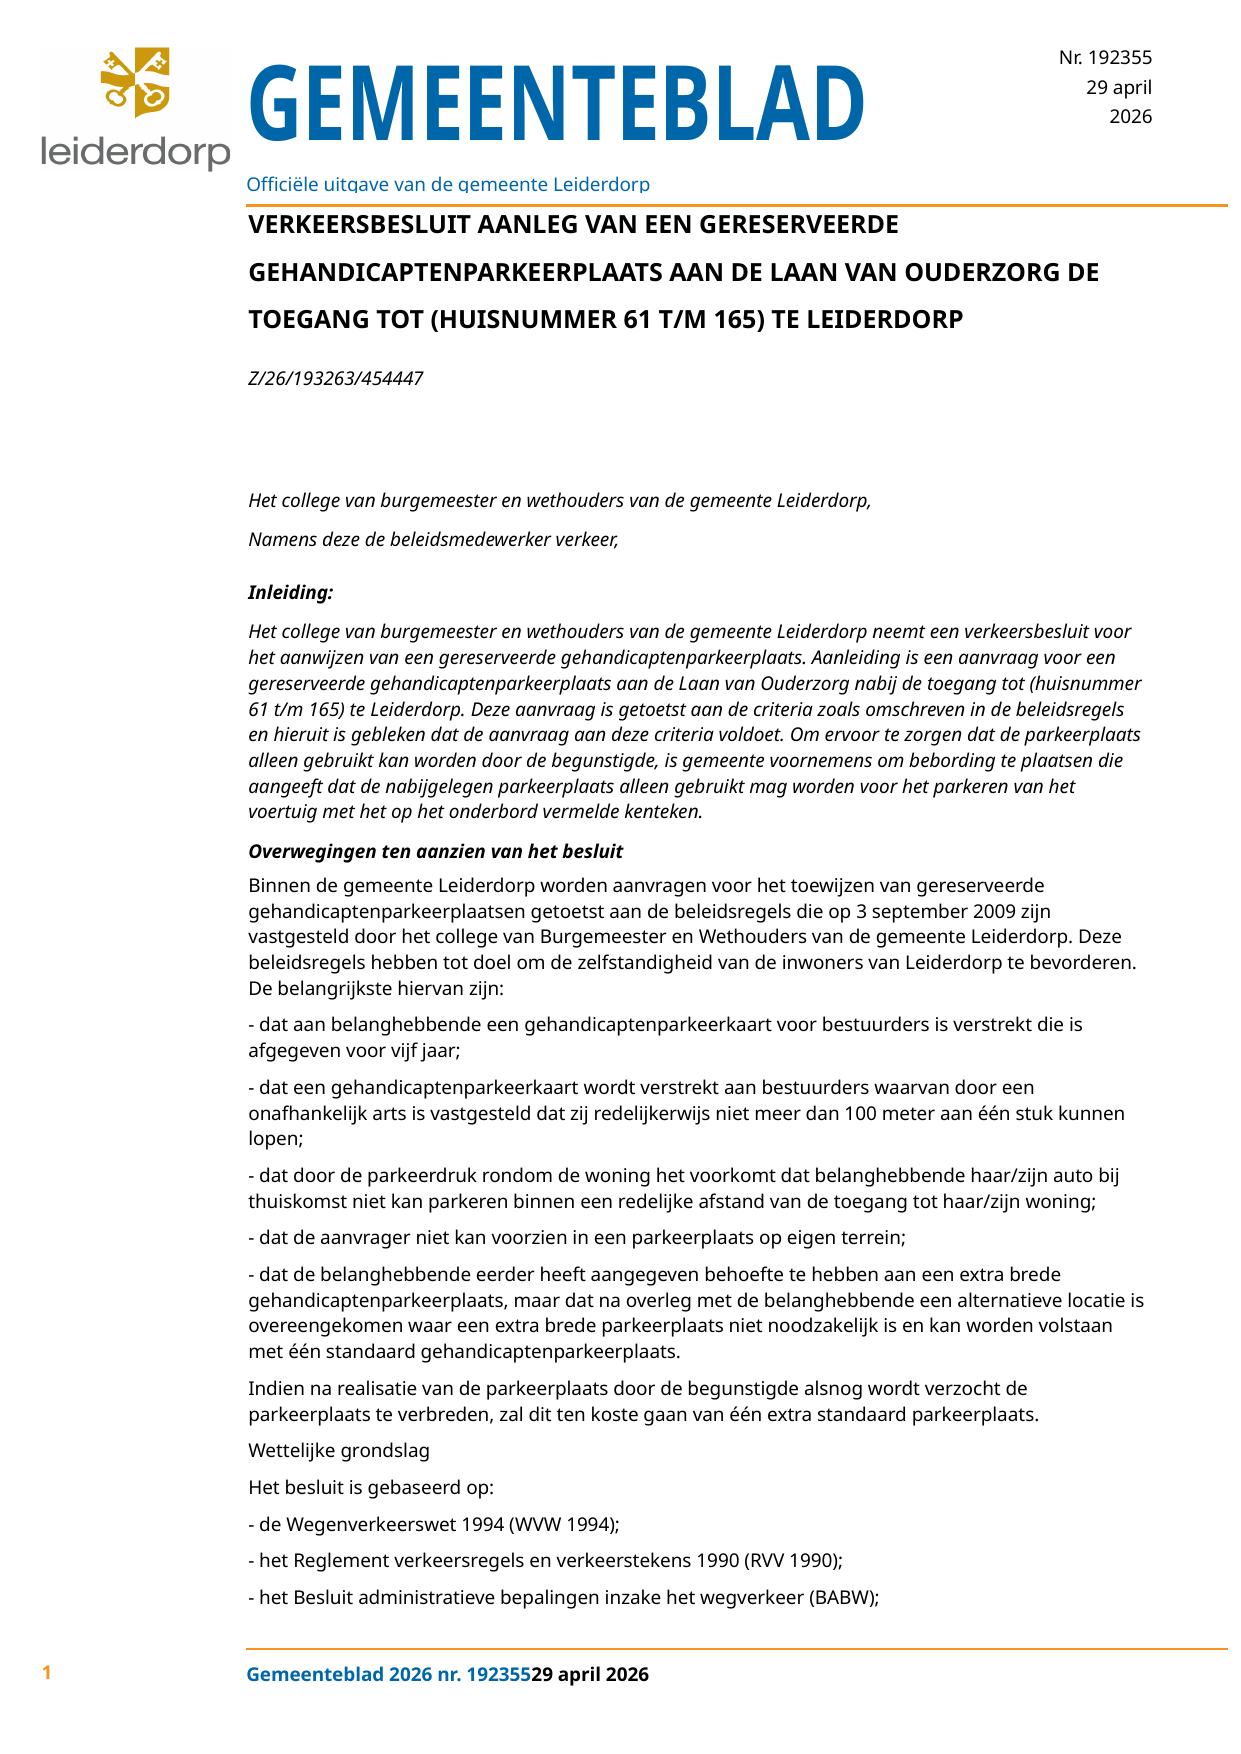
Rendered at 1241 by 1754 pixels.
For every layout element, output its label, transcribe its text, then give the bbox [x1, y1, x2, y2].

text VERKEERSBESLUIT AANLEG VAN EEN GERESERVEERDE GEHANDICAPTENPARKEERPLAATS AAN DE LAAN VAN OUDERZORG DE TOEGANG TOT (HUISNUMMER 61 T/M 165) TE LEIDERDORP [248, 207, 1152, 336]
text - dat aan belanghebbende een gehandicaptenparkeerkaart voor bestuurders is verstrekt die is afgegeven voor vijf jaar; [248, 1012, 1152, 1063]
text Overwegingen ten aanzien van het besluit [248, 838, 1152, 864]
text Het college van burgemeester en wethouders van de gemeente Leiderdorp, [248, 487, 1152, 513]
text Inleiding: [248, 579, 1152, 605]
text Wettelijke grondslag [248, 1437, 1152, 1463]
text Namens deze de beleidsmedewerker verkeer, [248, 527, 1152, 552]
text Z/26/193263/454447 [248, 366, 1152, 391]
text Het college van burgemeester en wethouders van de gemeente Leiderdorp neemt een verkeersbesluit voor het aanwijzen van een gereserveerde gehandicaptenparkeerplaats. Aanleiding is een aanvraag voor een gereserveerde gehandicaptenparkeerplaats aan de Laan van Ouderzorg nabij de toegang tot (huisnummer 61 t/m 165) te Leiderdorp. Deze aanvraag is getoetst aan de criteria zoals omschreven in de beleidsregels en hieruit is gebleken dat de aanvraag aan deze criteria voldoet. Om ervoor te zorgen dat de parkeerplaats alleen gebruikt kan worden door de begunstigde, is gemeente voornemens om bebording te plaatsen die aangeeft dat de nabijgelegen parkeerplaats alleen gebruikt mag worden voor het parkeren van het voertuig met het op het onderbord vermelde kenteken. [248, 619, 1152, 824]
text Het besluit is gebaseerd op: [248, 1474, 1152, 1500]
text - het Reglement verkeersregels en verkeerstekens 1990 (RVV 1990); [248, 1547, 1152, 1573]
text - het Besluit administratieve bepalingen inzake het wegverkeer (BABW); [248, 1584, 1152, 1610]
text Binnen de gemeente Leiderdorp worden aanvragen voor het toewijzen van gereserveerde gehandicaptenparkeerplaatsen getoetst aan de beleidsregels die op 3 september 2009 zijn vastgesteld door het college van Burgemeester en Wethouders van de gemeente Leiderdorp. Deze beleidsregels hebben tot doel om de zelfstandigheid van de inwoners van Leiderdorp te bevorderen. De belangrijkste hiervan zijn: [248, 872, 1152, 1001]
text - de Wegenverkeerswet 1994 (WVW 1994); [248, 1511, 1152, 1537]
text Indien na realisatie van de parkeerplaats door de begunstigde alsnog wordt verzocht de parkeerplaats te verbreden, zal dit ten koste gaan van één extra standaard parkeerplaats. [248, 1375, 1152, 1427]
text - dat door de parkeerdruk rondom de woning het voorkomt dat belanghebbende haar/zijn auto bij thuiskomst niet kan parkeren binnen een redelijke afstand van de toegang tot haar/zijn woning; [248, 1162, 1152, 1214]
text - dat de aanvrager niet kan voorzien in een parkeerplaats op eigen terrein; [248, 1224, 1152, 1250]
text - dat de belanghebbende eerder heeft aangegeven behoefte te hebben aan een extra brede gehandicaptenparkeerplaats, maar dat na overleg met de belanghebbende een alternatieve locatie is overeengekomen waar een extra brede parkeerplaats niet noodzakelijk is en kan worden volstaan met één standaard gehandicaptenparkeerplaats. [248, 1261, 1152, 1364]
text - dat een gehandicaptenparkeerkaart wordt verstrekt aan bestuurders waarvan door een onafhankelijk arts is vastgesteld dat zij redelijkerwijs niet meer dan 100 meter aan één stuk kunnen lopen; [248, 1074, 1152, 1151]
picture [41, 47, 231, 172]
